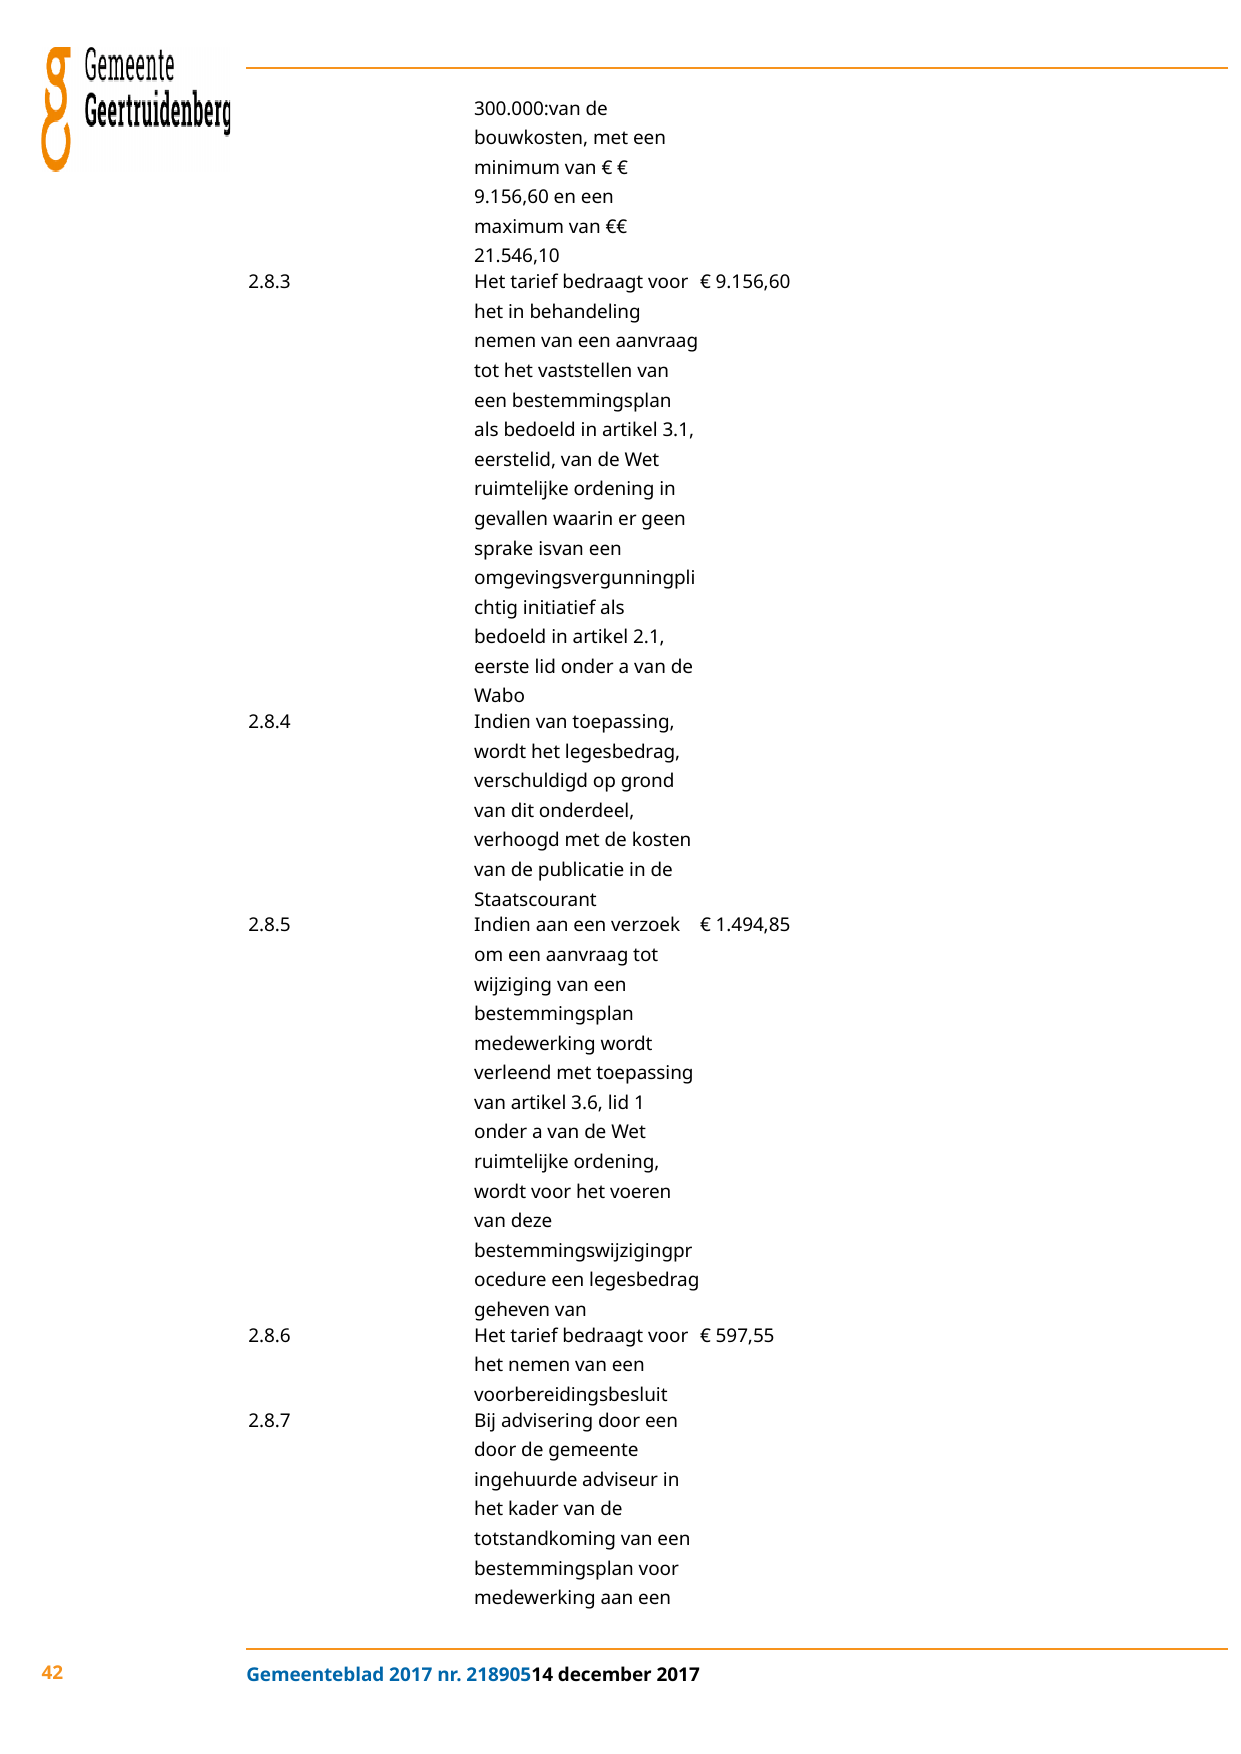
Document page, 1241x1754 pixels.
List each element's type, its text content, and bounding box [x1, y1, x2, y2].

table_cell [926, 1407, 1152, 1610]
table_cell 2.8.7 [248, 1407, 474, 1610]
table_cell € 9.156,60 [700, 269, 926, 708]
table_cell [926, 95, 1152, 268]
picture [41, 47, 231, 172]
table_cell [248, 95, 474, 268]
table_cell [926, 269, 1152, 708]
table_cell [926, 1322, 1152, 1407]
table_cell 2.8.3 [248, 269, 474, 708]
table_cell Bij advisering door een door de gemeente ingehuurde adviseur in het kader van de totstandkoming van een bestemmingsplan voor medewerking aan een [474, 1407, 700, 1610]
table_cell 2.8.5 [248, 912, 474, 1322]
table_cell Indien aan een verzoek om een aanvraag tot wijziging van een bestemmingsplan medewerking wordt verleend met toepassing van artikel 3.6, lid 1 onder a van de Wet ruimtelijke ordening, wordt voor het voeren van deze bestemmingswijzigingprocedure een legesbedrag geheven van [474, 912, 700, 1322]
table_cell [926, 708, 1152, 912]
table_cell 300.000:van de bouwkosten, met een minimum van € € 9.156,60 en een maximum van €€ 21.546,10 [474, 95, 700, 268]
table_cell [700, 95, 926, 268]
table_cell [700, 1407, 926, 1610]
table_cell Indien van toepassing, wordt het legesbedrag, verschuldigd op grond van dit onderdeel, verhoogd met de kosten van de publicatie in de Staatscourant [474, 708, 700, 912]
table_cell € 597,55 [700, 1322, 926, 1407]
table_cell [926, 912, 1152, 1322]
table_cell € 1.494,85 [700, 912, 926, 1322]
table_cell [700, 708, 926, 912]
table_cell 2.8.4 [248, 708, 474, 912]
table_cell 2.8.6 [248, 1322, 474, 1407]
table_cell Het tarief bedraagt voor het nemen van een voorbereidingsbesluit [474, 1322, 700, 1407]
table_cell Het tarief bedraagt voor het in behandeling nemen van een aanvraag tot het vaststellen van een bestemmingsplan als bedoeld in artikel 3.1, eerstelid, van de Wet ruimtelijke ordening in gevallen waarin er geen sprake isvan een omgevingsvergunningplichtig initiatief als bedoeld in artikel 2.1, eerste lid onder a van de Wabo [474, 269, 700, 708]
